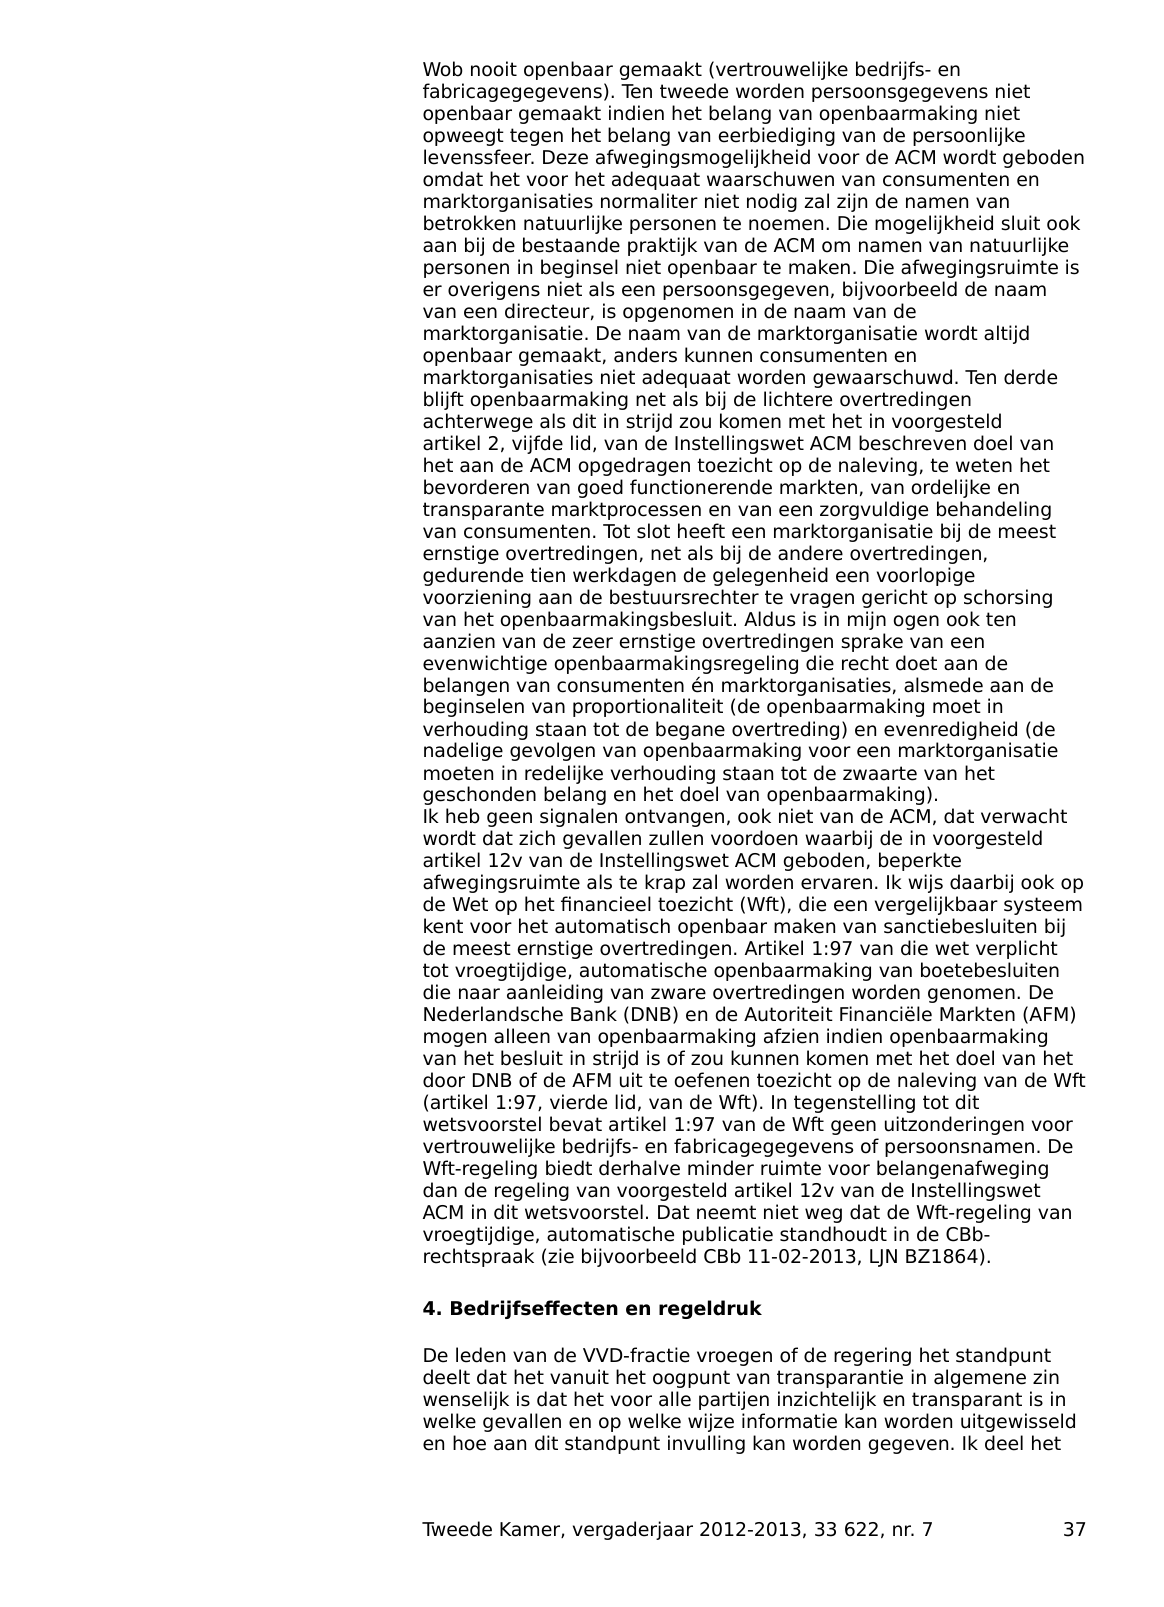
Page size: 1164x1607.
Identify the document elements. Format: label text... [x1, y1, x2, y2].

text Ik heb geen signalen ontvangen, ook niet van de ACM, dat verwacht wordt dat zich gevallen zullen voordoen waarbij de in voorgesteld artikel 12v van de Instellingswet ACM geboden, beperkte afwegingsruimte als te krap zal worden ervaren. Ik wijs daarbij ook op de Wet op het financieel toezicht (Wft), die een vergelijkbaar systeem kent voor het automatisch openbaar maken van sanctiebesluiten bij de meest ernstige overtredingen. Artikel 1:97 van die wet verplicht tot vroegtijdige, automatische openbaarmaking van boetebesluiten die naar aanleiding van zware overtredingen worden genomen. De Nederlandsche Bank (DNB) en de Autoriteit Financiële Markten (AFM) mogen alleen van openbaarmaking afzien indien openbaarmaking van het besluit in strijd is of zou kunnen komen met het doel van het door DNB of de AFM uit te oefenen toezicht op de naleving van de Wft (artikel 1:97, vierde lid, van de Wft). In tegenstelling tot dit wetsvoorstel bevat artikel 1:97 van de Wft geen uitzonderingen voor vertrouwelijke bedrijfs- en fabricagegegevens of persoonsnamen. De Wft-regeling biedt derhalve minder ruimte voor belangenafweging dan de regeling van voorgesteld artikel 12v van de Instellingswet ACM in dit wetsvoorstel. Dat neemt niet weg dat de Wft-regeling van vroegtijdige, automatische publicatie standhoudt in de CBb-rechtspraak (zie bijvoorbeeld CBb 11-02-2013, LJN BZ1864). [422, 806, 1087, 1268]
text De leden van de VVD-fractie vroegen of de regering het standpunt deelt dat het vanuit het oogpunt van transparantie in algemene zin wenselijk is dat het voor alle partijen inzichtelijk en transparant is in welke gevallen en op welke wijze informatie kan worden uitgewisseld en hoe aan dit standpunt invulling kan worden gegeven. Ik deel het [422, 1345, 1087, 1455]
text Wob nooit openbaar gemaakt (vertrouwelijke bedrijfs- en fabricagegegevens). Ten tweede worden persoonsgegevens niet openbaar gemaakt indien het belang van openbaarmaking niet opweegt tegen het belang van eerbiediging van de persoonlijke levenssfeer. Deze afwegingsmogelijkheid voor de ACM wordt geboden omdat het voor het adequaat waarschuwen van consumenten en marktorganisaties normaliter niet nodig zal zijn de namen van betrokken natuurlijke personen te noemen. Die mogelijkheid sluit ook aan bij de bestaande praktijk van de ACM om namen van natuurlijke personen in beginsel niet openbaar te maken. Die afwegingsruimte is er overigens niet als een persoonsgegeven, bijvoorbeeld de naam van een directeur, is opgenomen in de naam van de marktorganisatie. De naam van de marktorganisatie wordt altijd openbaar gemaakt, anders kunnen consumenten en marktorganisaties niet adequaat worden gewaarschuwd. Ten derde blijft openbaarmaking net als bij de lichtere overtredingen achterwege als dit in strijd zou komen met het in voorgesteld artikel 2, vijfde lid, van de Instellingswet ACM beschreven doel van het aan de ACM opgedragen toezicht op de naleving, te weten het bevorderen van goed functionerende markten, van ordelijke en transparante marktprocessen en van een zorgvuldige behandeling van consumenten. Tot slot heeft een marktorganisatie bij de meest ernstige overtredingen, net als bij de andere overtredingen, gedurende tien werkdagen de gelegenheid een voorlopige voorziening aan de bestuursrechter te vragen gericht op schorsing van het openbaarmakingsbesluit. Aldus is in mijn ogen ook ten aanzien van de zeer ernstige overtredingen sprake van een evenwichtige openbaarmakingsregeling die recht doet aan de belangen van consumenten én marktorganisaties, alsmede aan de beginselen van proportionaliteit (de openbaarmaking moet in verhouding staan tot de begane overtreding) en evenredigheid (de nadelige gevolgen van openbaarmaking voor een marktorganisatie moeten in redelijke verhouding staan tot de zwaarte van het geschonden belang en het doel van openbaarmaking). [422, 59, 1087, 806]
subtitle 4. Bedrijfseffecten en regeldruk [422, 1298, 1087, 1320]
